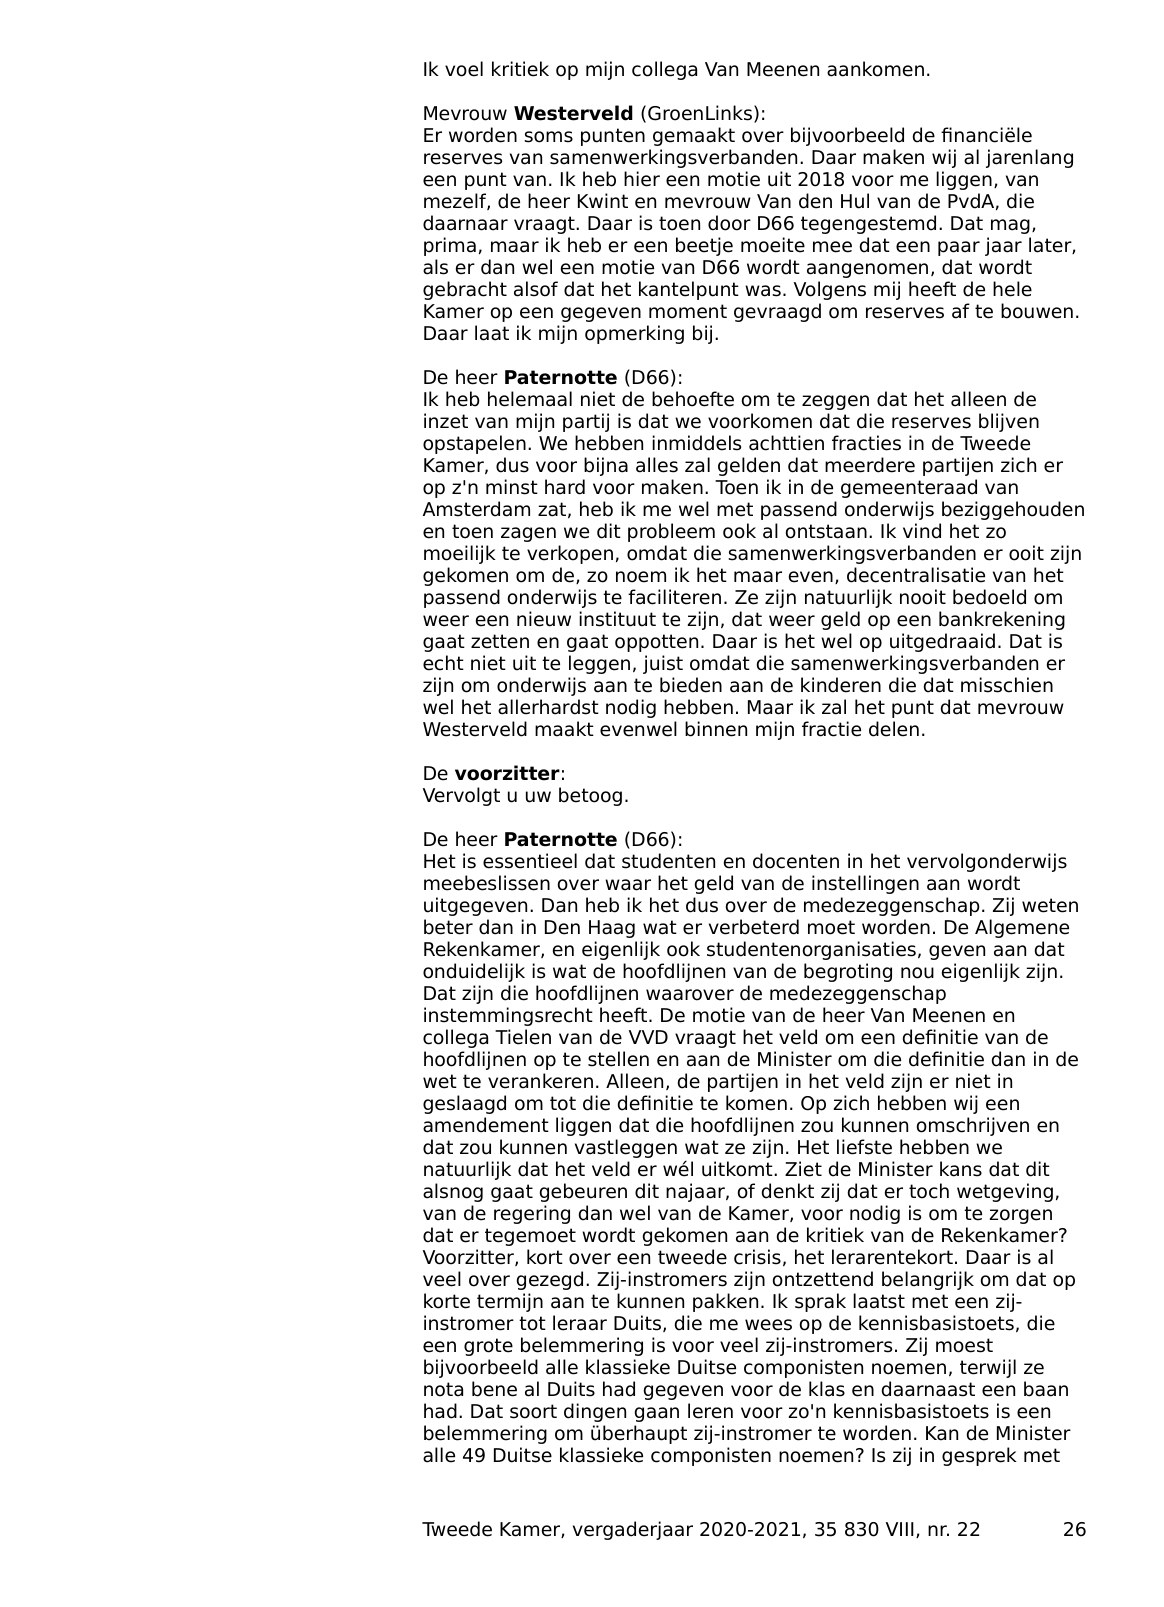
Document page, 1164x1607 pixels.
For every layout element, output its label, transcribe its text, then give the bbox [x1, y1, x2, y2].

text Ik voel kritiek op mijn collega Van Meenen aankomen. [422, 59, 1087, 81]
text De voorzitter: [422, 763, 1087, 785]
text Het is essentieel dat studenten en docenten in het vervolgonderwijs meebeslissen over waar het geld van de instellingen aan wordt uitgegeven. Dan heb ik het dus over de medezeggenschap. Zij weten beter dan in Den Haag wat er verbeterd moet worden. De Algemene Rekenkamer, en eigenlijk ook studentenorganisaties, geven aan dat onduidelijk is wat de hoofdlijnen van de begroting nou eigenlijk zijn. Dat zijn die hoofdlijnen waarover de medezeggenschap instemmingsrecht heeft. De motie van de heer Van Meenen en collega Tielen van de VVD vraagt het veld om een definitie van de hoofdlijnen op te stellen en aan de Minister om die definitie dan in de wet te verankeren. Alleen, de partijen in het veld zijn er niet in geslaagd om tot die definitie te komen. Op zich hebben wij een amendement liggen dat die hoofdlijnen zou kunnen omschrijven en dat zou kunnen vastleggen wat ze zijn. Het liefste hebben we natuurlijk dat het veld er wél uitkomt. Ziet de Minister kans dat dit alsnog gaat gebeuren dit najaar, of denkt zij dat er toch wetgeving, van de regering dan wel van de Kamer, voor nodig is om te zorgen dat er tegemoet wordt gekomen aan de kritiek van de Rekenkamer? [422, 851, 1087, 1247]
text Vervolgt u uw betoog. [422, 785, 1087, 807]
text De heer Paternotte (D66): [422, 829, 1087, 851]
text De heer Paternotte (D66): [422, 367, 1087, 389]
text Ik heb helemaal niet de behoefte om te zeggen dat het alleen de inzet van mijn partij is dat we voorkomen dat die reserves blijven opstapelen. We hebben inmiddels achttien fracties in de Tweede Kamer, dus voor bijna alles zal gelden dat meerdere partijen zich er op z'n minst hard voor maken. Toen ik in de gemeenteraad van Amsterdam zat, heb ik me wel met passend onderwijs beziggehouden en toen zagen we dit probleem ook al ontstaan. Ik vind het zo moeilijk te verkopen, omdat die samenwerkingsverbanden er ooit zijn gekomen om de, zo noem ik het maar even, decentralisatie van het passend onderwijs te faciliteren. Ze zijn natuurlijk nooit bedoeld om weer een nieuw instituut te zijn, dat weer geld op een bankrekening gaat zetten en gaat oppotten. Daar is het wel op uitgedraaid. Dat is echt niet uit te leggen, juist omdat die samenwerkingsverbanden er zijn om onderwijs aan te bieden aan de kinderen die dat misschien wel het allerhardst nodig hebben. Maar ik zal het punt dat mevrouw Westerveld maakt evenwel binnen mijn fractie delen. [422, 389, 1087, 741]
text Er worden soms punten gemaakt over bijvoorbeeld de financiële reserves van samenwerkingsverbanden. Daar maken wij al jarenlang een punt van. Ik heb hier een motie uit 2018 voor me liggen, van mezelf, de heer Kwint en mevrouw Van den Hul van de PvdA, die daarnaar vraagt. Daar is toen door D66 tegengestemd. Dat mag, prima, maar ik heb er een beetje moeite mee dat een paar jaar later, als er dan wel een motie van D66 wordt aangenomen, dat wordt gebracht alsof dat het kantelpunt was. Volgens mij heeft de hele Kamer op een gegeven moment gevraagd om reserves af te bouwen. Daar laat ik mijn opmerking bij. [422, 125, 1087, 345]
text Mevrouw Westerveld (GroenLinks): [422, 103, 1087, 125]
text Voorzitter, kort over een tweede crisis, het lerarentekort. Daar is al veel over gezegd. Zij-instromers zijn ontzettend belangrijk om dat op korte termijn aan te kunnen pakken. Ik sprak laatst met een zij-instromer tot leraar Duits, die me wees op de kennisbasistoets, die een grote belemmering is voor veel zij-instromers. Zij moest bijvoorbeeld alle klassieke Duitse componisten noemen, terwijl ze nota bene al Duits had gegeven voor de klas en daarnaast een baan had. Dat soort dingen gaan leren voor zo'n kennisbasistoets is een belemmering om überhaupt zij-instromer te worden. Kan de Minister alle 49 Duitse klassieke componisten noemen? Is zij in gesprek met [422, 1247, 1087, 1467]
